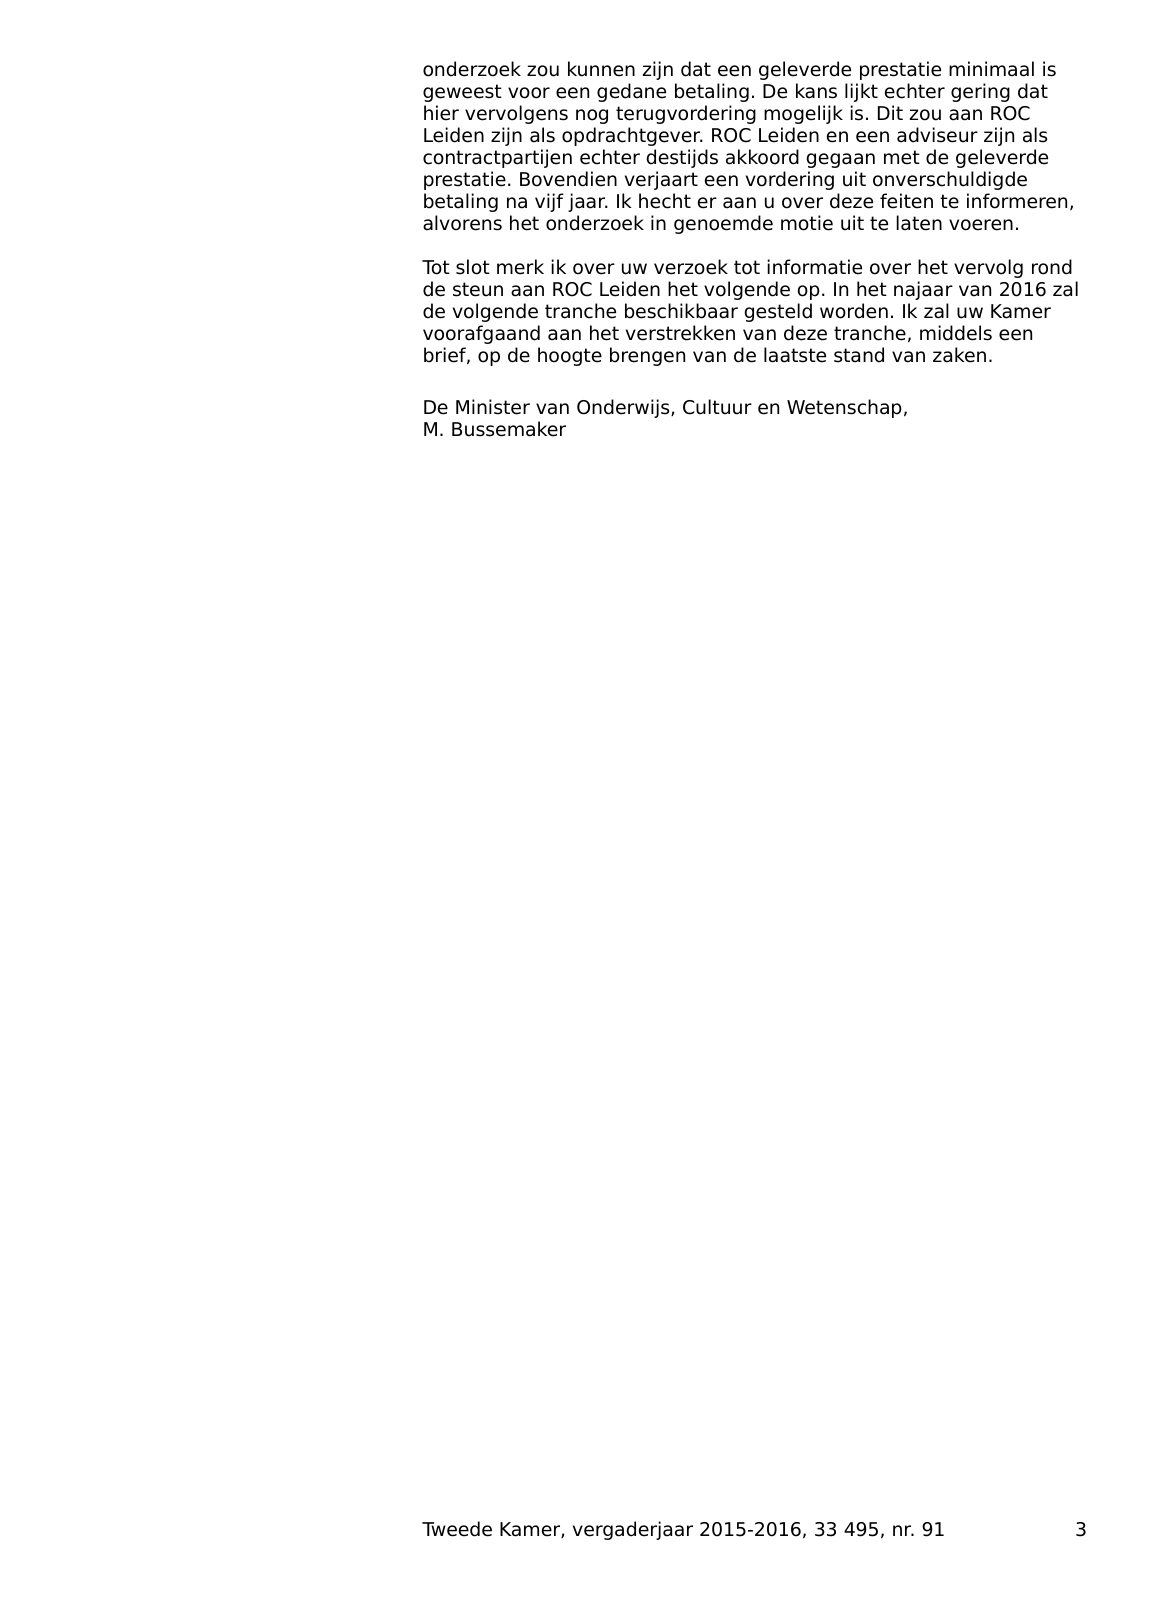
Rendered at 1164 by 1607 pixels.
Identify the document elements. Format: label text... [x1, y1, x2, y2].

text Tot slot merk ik over uw verzoek tot informatie over het vervolg rond de steun aan ROC Leiden het volgende op. In het najaar van 2016 zal de volgende tranche beschikbaar gesteld worden. Ik zal uw Kamer voorafgaand aan het verstrekken van deze tranche, middels een brief, op de hoogte brengen van de laatste stand van zaken. [422, 257, 1087, 367]
text De Minister van Onderwijs, Cultuur en Wetenschap, M. Bussemaker [422, 397, 1087, 441]
text onderzoek zou kunnen zijn dat een geleverde prestatie minimaal is geweest voor een gedane betaling. De kans lijkt echter gering dat hier vervolgens nog terugvordering mogelijk is. Dit zou aan ROC Leiden zijn als opdrachtgever. ROC Leiden en een adviseur zijn als contractpartijen echter destijds akkoord gegaan met de geleverde prestatie. Bovendien verjaart een vordering uit onverschuldigde betaling na vijf jaar. Ik hecht er aan u over deze feiten te informeren, alvorens het onderzoek in genoemde motie uit te laten voeren. [422, 59, 1087, 235]
